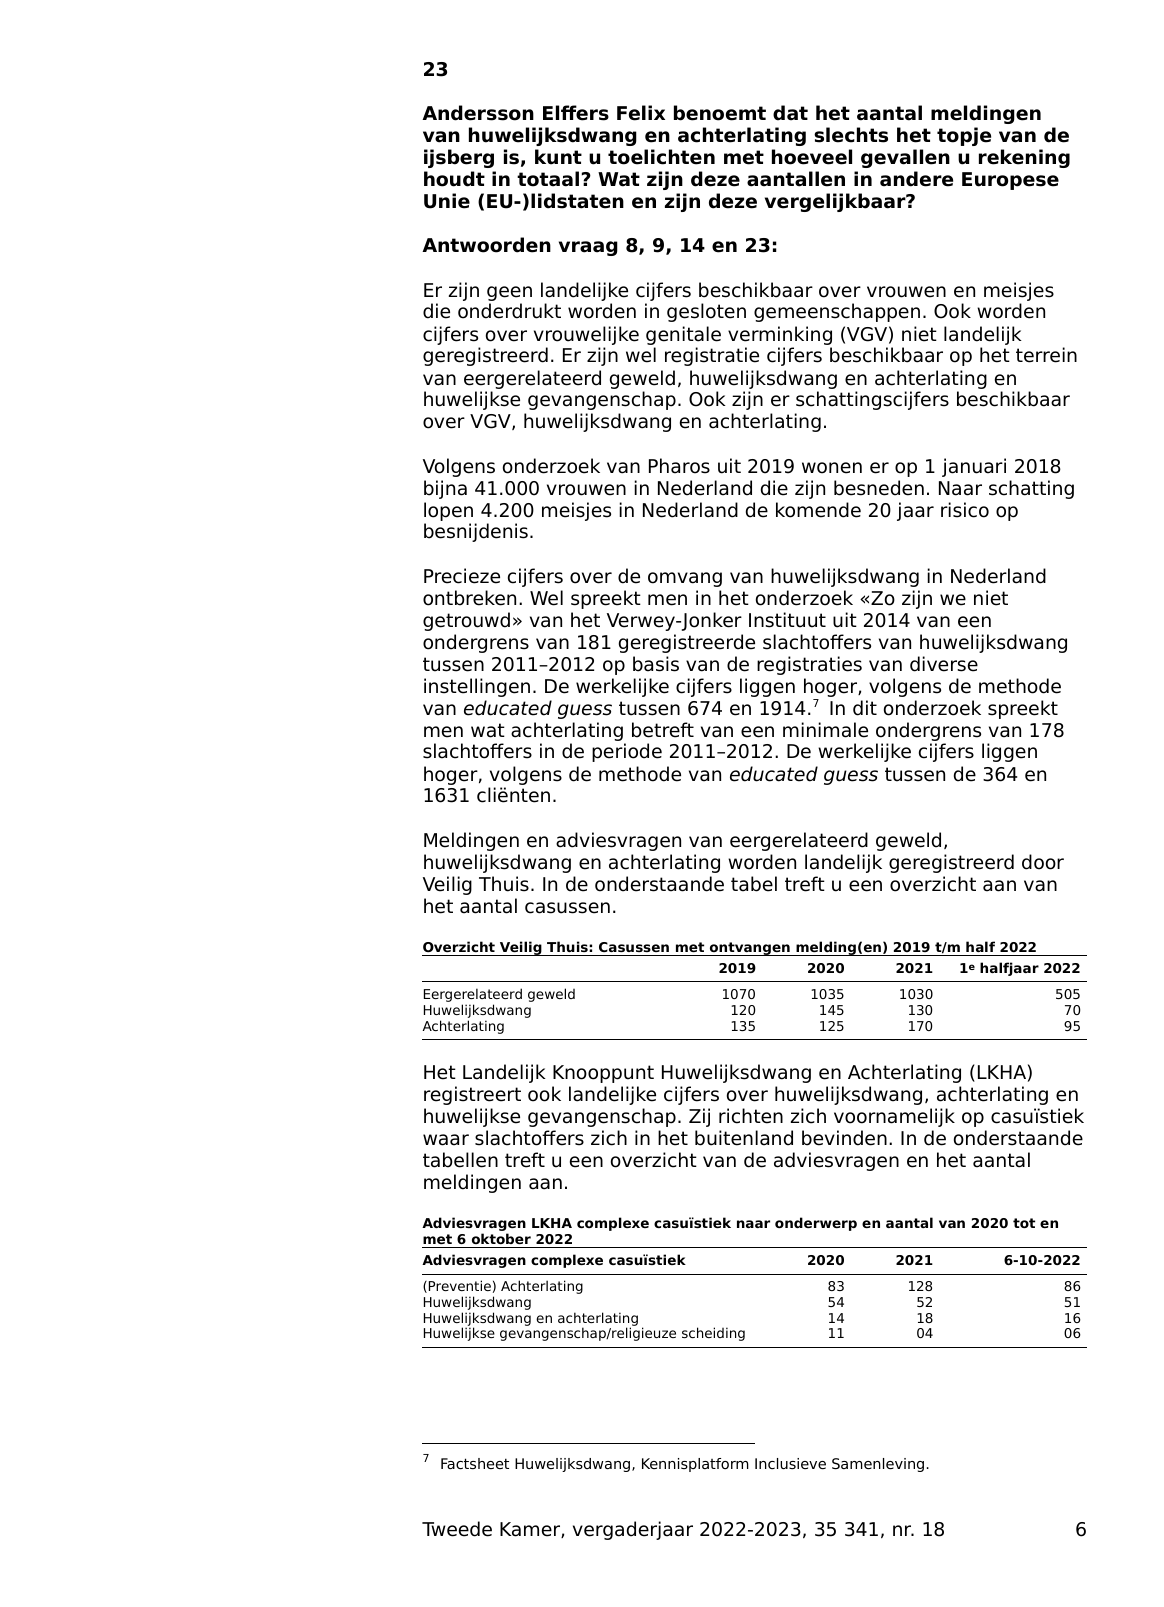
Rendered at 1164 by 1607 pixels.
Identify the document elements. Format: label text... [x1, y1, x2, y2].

table_cell 51 [939, 1295, 1087, 1311]
table_cell [422, 956, 673, 981]
table_cell 95 [939, 1019, 1087, 1039]
table_cell 06 [939, 1326, 1087, 1347]
table_cell 6-10-2022 [939, 1248, 1087, 1273]
table_header Adviesvragen LKHA complexe casuïstiek naar onderwerp en aantal van 2020 tot en met 6 oktober 2022 [422, 1216, 1087, 1247]
text Precieze cijfers over de omvang van huwelijksdwang in Nederland ontbreken. Wel spreekt men in het onderzoek «Zo zijn we niet getrouwd» van het Verwey-Jonker Instituut uit 2014 van een ondergrens van 181 geregistreerde slachtoffers van huwelijksdwang tussen 2011–2012 op basis van de registraties van diverse instellingen. De werkelijke cijfers liggen hoger, volgens de methode van educated guess tussen 674 en 1914. In dit onderzoek spreekt men wat achterlating betreft van een minimale ondergrens van 178 slachtoffers in de periode 2011–2012. De werkelijke cijfers liggen hoger, volgens de methode van educated guess tussen de 364 en 1631 cliënten. [422, 566, 1087, 807]
table_cell (Preventie) Achterlating [422, 1275, 762, 1295]
table_cell 128 [850, 1275, 939, 1295]
text Meldingen en adviesvragen van eergerelateerd geweld, huwelijksdwang en achterlating worden landelijk geregistreerd door Veilig Thuis. In de onderstaande tabel treft u een overzicht aan van het aantal casussen. [422, 829, 1087, 917]
table_cell Huwelijkse gevangenschap/religieuze scheiding [422, 1326, 762, 1347]
table_cell 1070 [673, 982, 762, 1003]
table_cell 2021 [850, 956, 939, 981]
table_cell 83 [762, 1275, 850, 1295]
table_cell 135 [673, 1019, 762, 1039]
table_cell 86 [939, 1275, 1087, 1295]
table_cell 505 [939, 982, 1087, 1003]
table_cell 11 [762, 1326, 850, 1347]
table_cell 04 [850, 1326, 939, 1347]
table_cell 2021 [850, 1248, 939, 1273]
table_cell Huwelijksdwang [422, 1295, 762, 1311]
subtitle 23 [422, 59, 1087, 81]
table_cell 145 [762, 1003, 850, 1018]
table_cell Adviesvragen complexe casuïstiek [422, 1248, 762, 1273]
table_cell 2020 [762, 1248, 850, 1273]
table_cell Huwelijksdwang [422, 1003, 673, 1018]
table_cell 1035 [762, 982, 850, 1003]
subtitle Antwoorden vraag 8, 9, 14 en 23: [422, 235, 1087, 257]
table_cell 2020 [762, 956, 850, 981]
text Volgens onderzoek van Pharos uit 2019 wonen er op 1 januari 2018 bijna 41.000 vrouwen in Nederland die zijn besneden. Naar schatting lopen 4.200 meisjes in Nederland de komende 20 jaar risico op besnijdenis. [422, 456, 1087, 543]
table_cell 125 [762, 1019, 850, 1039]
table_cell Achterlating [422, 1019, 673, 1039]
table_cell 1e halfjaar 2022 [939, 956, 1087, 981]
table_cell Huwelijksdwang en achterlating [422, 1311, 762, 1326]
table_cell 130 [850, 1003, 939, 1018]
table_header Overzicht Veilig Thuis: Casussen met ontvangen melding(en) 2019 t/m half 2022 [422, 939, 1087, 955]
text Andersson Elffers Felix benoemt dat het aantal meldingen van huwelijksdwang en achterlating slechts het topje van de ijsberg is, kunt u toelichten met hoeveel gevallen u rekening houdt in totaal? Wat zijn deze aantallen in andere Europese Unie (EU-)lidstaten en zijn deze vergelijkbaar? [422, 103, 1087, 213]
table_cell 16 [939, 1311, 1087, 1326]
table_cell 52 [850, 1295, 939, 1311]
table_cell 70 [939, 1003, 1087, 1018]
table_cell 14 [762, 1311, 850, 1326]
table_cell 54 [762, 1295, 850, 1311]
table_cell 18 [850, 1311, 939, 1326]
table_cell 170 [850, 1019, 939, 1039]
table_cell 1030 [850, 982, 939, 1003]
text Het Landelijk Knooppunt Huwelijksdwang en Achterlating (LKHA) registreert ook landelijke cijfers over huwelijksdwang, achterlating en huwelijkse gevangenschap. Zij richten zich voornamelijk op casuïstiek waar slachtoffers zich in het buitenland bevinden. In de onderstaande tabellen treft u een overzicht van de adviesvragen en het aantal meldingen aan. [422, 1062, 1087, 1194]
text Er zijn geen landelijke cijfers beschikbaar over vrouwen en meisjes die onderdrukt worden in gesloten gemeenschappen. Ook worden cijfers over vrouwelijke genitale verminking (VGV) niet landelijk geregistreerd. Er zijn wel registratie cijfers beschikbaar op het terrein van eergerelateerd geweld, huwelijksdwang en achterlating en huwelijkse gevangenschap. Ook zijn er schattingscijfers beschikbaar over VGV, huwelijksdwang en achterlating. [422, 279, 1087, 433]
text Factsheet Huwelijksdwang, Kennisplatform Inclusieve Samenleving. [422, 1452, 1087, 1474]
table_cell 2019 [673, 956, 762, 981]
table_cell Eergerelateerd geweld [422, 982, 673, 1003]
table_cell 120 [673, 1003, 762, 1018]
